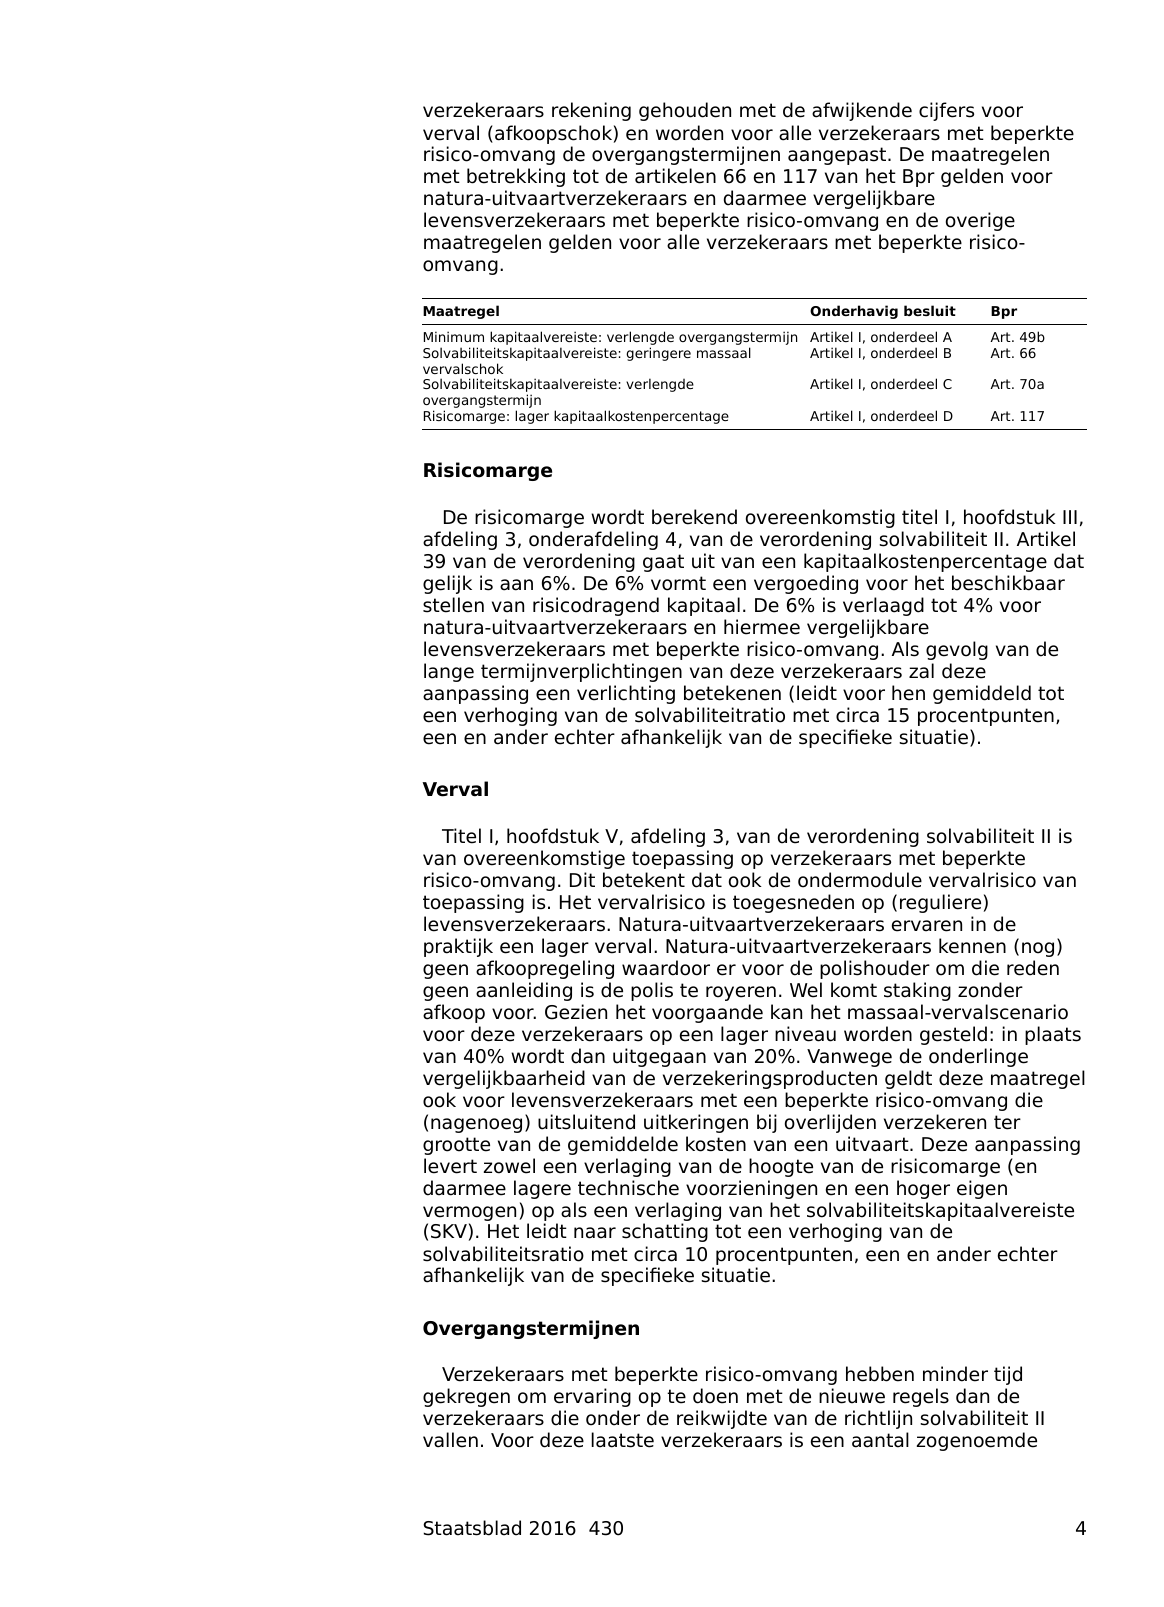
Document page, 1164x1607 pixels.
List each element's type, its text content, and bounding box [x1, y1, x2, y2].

table_cell Artikel I, onderdeel D [804, 409, 984, 429]
table_cell Art. 70a [984, 377, 1087, 409]
table_cell Artikel I, onderdeel A [804, 325, 984, 346]
table_cell Artikel I, onderdeel C [804, 377, 984, 409]
text Titel I, hoofdstuk V, afdeling 3, van de verordening solvabiliteit II is van overeenkomstige toepassing op verzekeraars met beperkte risico-omvang. Dit betekent dat ook de ondermodule vervalrisico van toepassing is. Het vervalrisico is toegesneden op (reguliere) levensverzekeraars. Natura-uitvaartverzekeraars ervaren in de praktijk een lager verval. Natura-uitvaartverzekeraars kennen (nog) geen afkoopregeling waardoor er voor de polishouder om die reden geen aanleiding is de polis te royeren. Wel komt staking zonder afkoop voor. Gezien het voorgaande kan het massaal-vervalscenario voor deze verzekeraars op een lager niveau worden gesteld: in plaats van 40% wordt dan uitgegaan van 20%. Vanwege de onderlinge vergelijkbaarheid van de verzekeringsproducten geldt deze maatregel ook voor levensverzekeraars met een beperkte risico-omvang die (nagenoeg) uitsluitend uitkeringen bij overlijden verzekeren ter grootte van de gemiddelde kosten van een uitvaart. Deze aanpassing levert zowel een verlaging van de hoogte van de risicomarge (en daarmee lagere technische voorzieningen en een hoger eigen vermogen) op als een verlaging van het solvabiliteitskapitaalvereiste (SKV). Het leidt naar schatting tot een verhoging van de solvabiliteitsratio met circa 10 procentpunten, een en ander echter afhankelijk van de specifieke situatie. [422, 826, 1087, 1287]
subtitle Verval [422, 779, 1087, 801]
table_cell Risicomarge: lager kapitaalkostenpercentage [422, 409, 804, 429]
text De risicomarge wordt berekend overeenkomstig titel I, hoofdstuk III, afdeling 3, onderafdeling 4, van de verordening solvabiliteit II. Artikel 39 van de verordening gaat uit van een kapitaalkostenpercentage dat gelijk is aan 6%. De 6% vormt een vergoeding voor het beschikbaar stellen van risicodragend kapitaal. De 6% is verlaagd tot 4% voor natura-uitvaartverzekeraars en hiermee vergelijkbare levensverzekeraars met beperkte risico-omvang. Als gevolg van de lange termijnverplichtingen van deze verzekeraars zal deze aanpassing een verlichting betekenen (leidt voor hen gemiddeld tot een verhoging van de solvabiliteitratio met circa 15 procentpunten, een en ander echter afhankelijk van de specifieke situatie). [422, 507, 1087, 749]
table_header Maatregel [422, 299, 804, 324]
table_cell Solvabiliteitskapitaalvereiste: geringere massaal vervalschok [422, 346, 804, 377]
table_cell Solvabiliteitskapitaalvereiste: verlengde overgangstermijn [422, 377, 804, 409]
table_cell Art. 117 [984, 409, 1087, 429]
table_header Onderhavig besluit [804, 299, 984, 324]
table_header Bpr [984, 299, 1087, 324]
table_cell Art. 49b [984, 325, 1087, 346]
table_cell Minimum kapitaalvereiste: verlengde overgangstermijn [422, 325, 804, 346]
table_cell Art. 66 [984, 346, 1087, 377]
table_cell Artikel I, onderdeel B [804, 346, 984, 377]
text Verzekeraars met beperkte risico-omvang hebben minder tijd gekregen om ervaring op te doen met de nieuwe regels dan de verzekeraars die onder de reikwijdte van de richtlijn solvabiliteit II vallen. Voor deze laatste verzekeraars is een aantal zogenoemde [422, 1364, 1087, 1452]
text verzekeraars rekening gehouden met de afwijkende cijfers voor verval (afkoopschok) en worden voor alle verzekeraars met beperkte risico-omvang de overgangstermijnen aangepast. De maatregelen met betrekking tot de artikelen 66 en 117 van het Bpr gelden voor natura-uitvaartverzekeraars en daarmee vergelijkbare levensverzekeraars met beperkte risico-omvang en de overige maatregelen gelden voor alle verzekeraars met beperkte risico-omvang. [422, 100, 1087, 276]
subtitle Risicomarge [422, 460, 1087, 482]
subtitle Overgangstermijnen [422, 1317, 1087, 1339]
